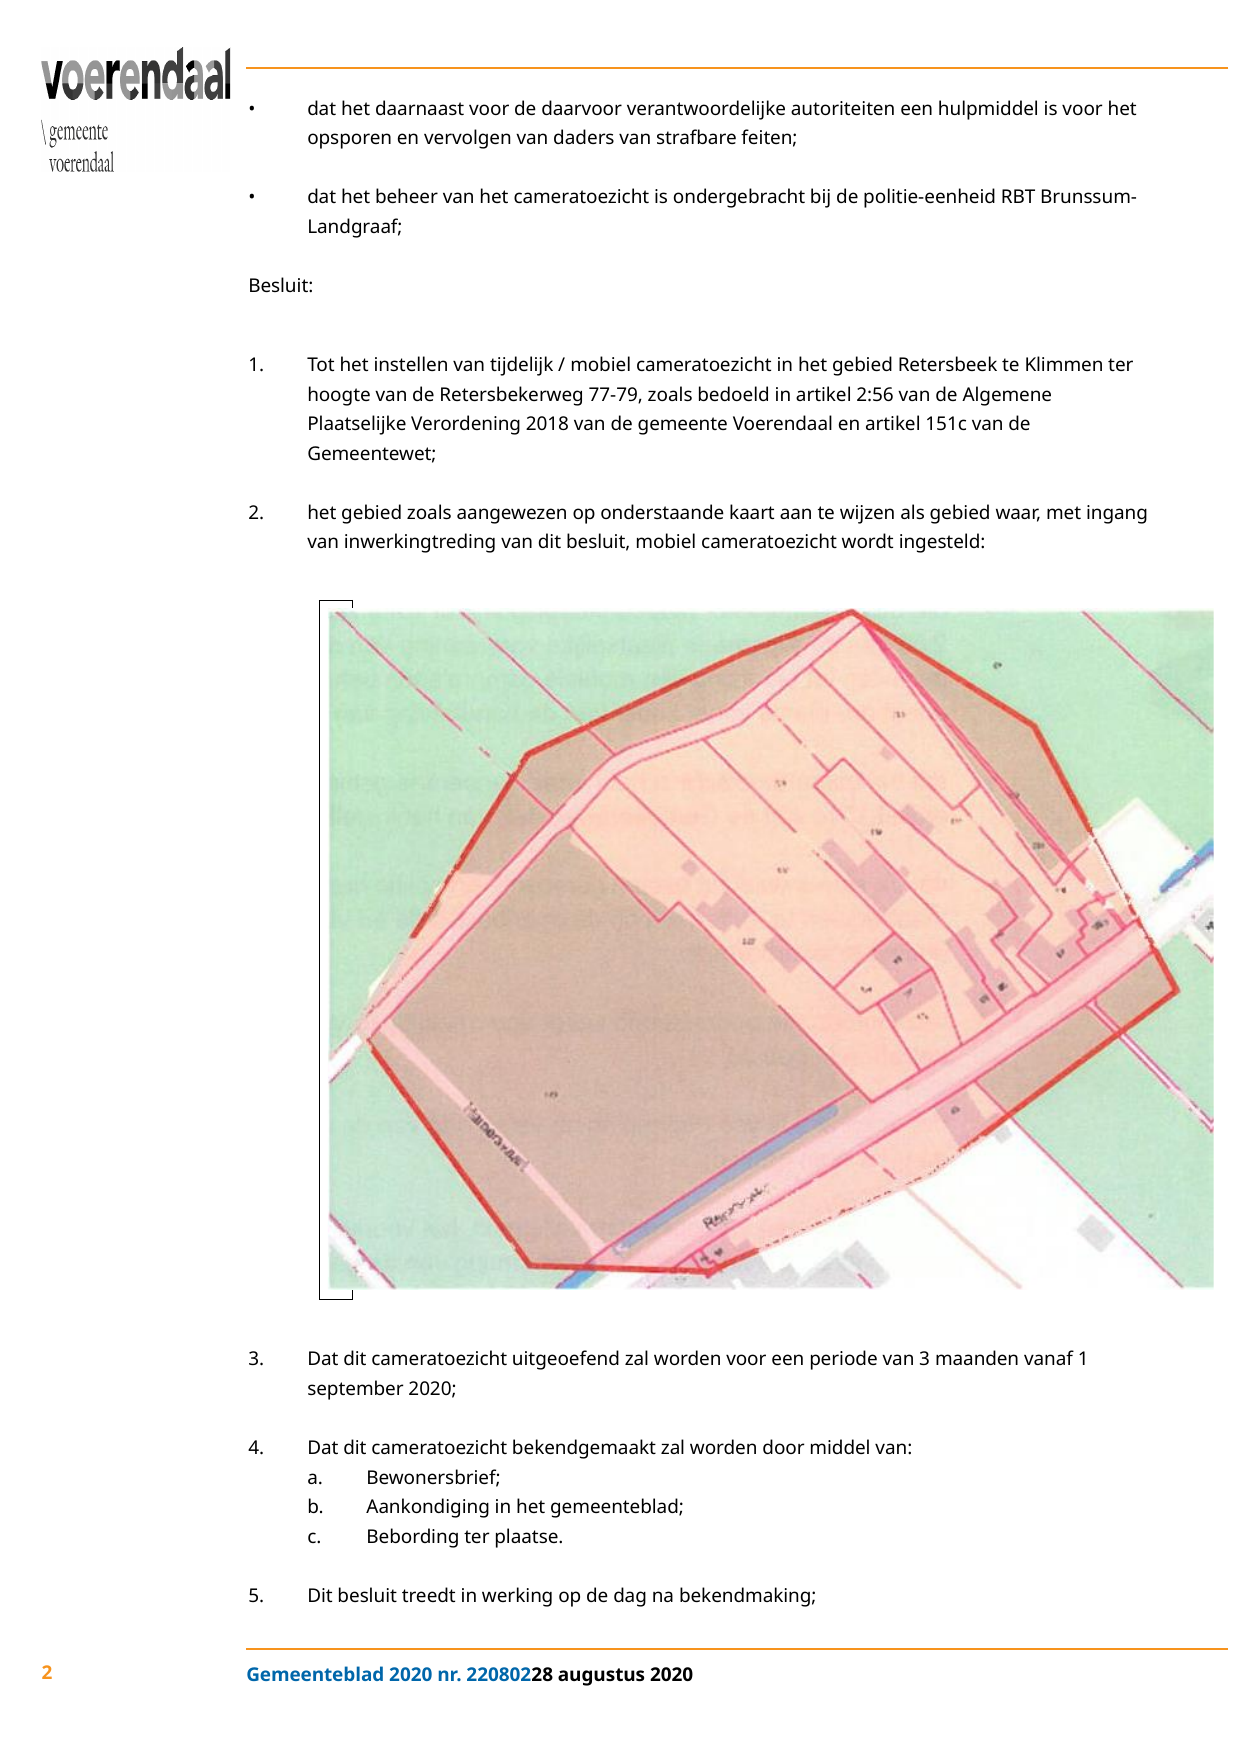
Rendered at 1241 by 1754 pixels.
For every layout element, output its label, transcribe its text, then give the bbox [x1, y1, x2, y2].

list Dat dit cameratoezicht bekendgemaakt zal worden door middel van: [248, 1434, 1152, 1460]
text Besluit: [248, 272, 1152, 298]
list Dit besluit treedt in werking op de dag na bekendmaking; [248, 1582, 1152, 1608]
list Aankondiging in het gemeenteblad; [307, 1493, 1152, 1519]
list Dat dit cameratoezicht uitgeoefend zal worden voor een periode van 3 maanden vanaf 1 september 2020; [248, 1346, 1152, 1401]
list dat het beheer van het cameratoezicht is ondergebracht bij de politie-eenheid RBT Brunssum-Landgraaf; [248, 183, 1152, 239]
list het gebied zoals aangewezen op onderstaande kaart aan te wijzen als gebied waar, met ingang van inwerkingtreding van dit besluit, mobiel cameratoezicht wordt ingesteld: [248, 499, 1152, 554]
picture [327, 608, 1214, 1290]
list Tot het instellen van tijdelijk / mobiel cameratoezicht in het gebied Retersbeek te Klimmen ter hoogte van de Retersbekerweg 77-79, zoals bedoeld in artikel 2:56 van de Algemene Plaatselijke Verordening 2018 van de gemeente Voerendaal en artikel 151c van de Gemeentewet; [248, 351, 1152, 466]
list dat het daarnaast voor de daarvoor verantwoordelijke autoriteiten een hulpmiddel is voor het opsporen en vervolgen van daders van strafbare feiten; [248, 95, 1152, 150]
picture [41, 47, 231, 172]
list Bebording ter plaatse. [307, 1523, 1152, 1549]
list Bewonersbrief; [307, 1464, 1152, 1490]
